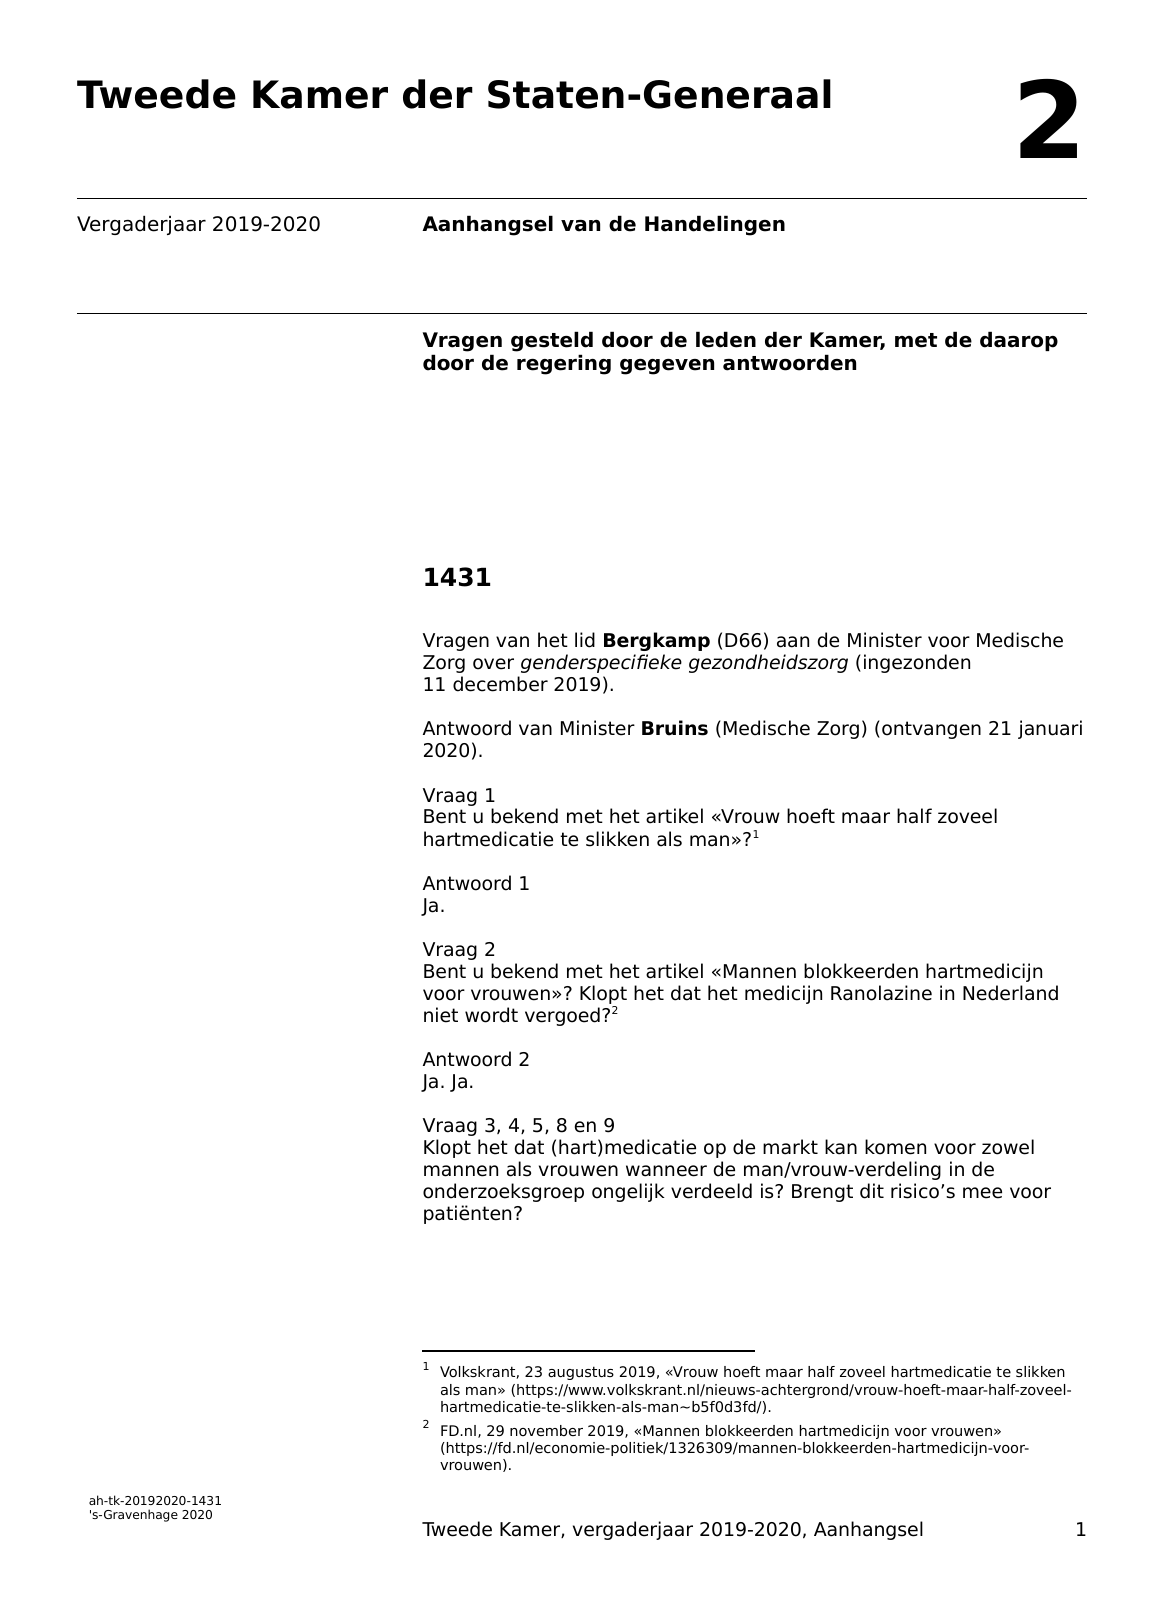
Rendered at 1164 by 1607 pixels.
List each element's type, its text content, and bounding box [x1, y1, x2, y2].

text FD.nl, 29 november 2019, «Mannen blokkeerden hartmedicijn voor vrouwen» (https://fd.nl/economie-politiek/1326309/mannen-blokkeerden-hartmedicijn-voor-vrouwen). [422, 1418, 1087, 1474]
table_cell Vragen gesteld door de leden der Kamer, met de daarop door de regering gegeven antwoorden [422, 314, 1087, 375]
text Vraag 3, 4, 5, 8 en 9 [422, 1115, 1087, 1137]
text Ja. Ja. [422, 1071, 1087, 1093]
text Bent u bekend met het artikel «Mannen blokkeerden hartmedicijn voor vrouwen»? Klopt het dat het medicijn Ranolazine in Nederland niet wordt vergoed? [422, 961, 1087, 1027]
table_cell [77, 314, 422, 375]
text 1431 [422, 563, 1087, 592]
text ah-tk-20192020-1431 [88, 1494, 323, 1508]
text Bent u bekend met het artikel «Vrouw hoeft maar half zoveel hartmedicatie te slikken als man»? [422, 806, 1087, 850]
table_cell Aanhangsel van de Handelingen [422, 199, 1087, 313]
table_header Tweede Kamer der Staten-Generaal [77, 59, 886, 198]
text Antwoord 2 [422, 1049, 1087, 1071]
text Vraag 2 [422, 939, 1087, 961]
text Antwoord van Minister Bruins (Medische Zorg) (ontvangen 21 januari 2020). [422, 718, 1087, 762]
text Vraag 1 [422, 784, 1087, 806]
text 's-Gravenhage 2020 [88, 1508, 323, 1522]
table_cell Vergaderjaar 2019-2020 [77, 199, 422, 313]
text Klopt het dat (hart)medicatie op de markt kan komen voor zowel mannen als vrouwen wanneer de man/vrouw-verdeling in de onderzoeksgroep ongelijk verdeeld is? Brengt dit risico’s mee voor patiënten? [422, 1137, 1087, 1225]
text Vragen van het lid Bergkamp (D66) aan de Minister voor Medische Zorg over genderspecifieke gezondheidszorg (ingezonden 11 december 2019). [422, 630, 1087, 696]
table_header 2 [886, 59, 1087, 198]
text Volkskrant, 23 augustus 2019, «Vrouw hoeft maar half zoveel hartmedicatie te slikken als man» (https://www.volkskrant.nl/nieuws-achtergrond/vrouw-hoeft-maar-half-zoveel-hartmedicatie-te-slikken-als-man~b5f0d3fd/). [422, 1360, 1087, 1416]
text Antwoord 1 [422, 873, 1087, 894]
text Ja. [422, 894, 1087, 917]
